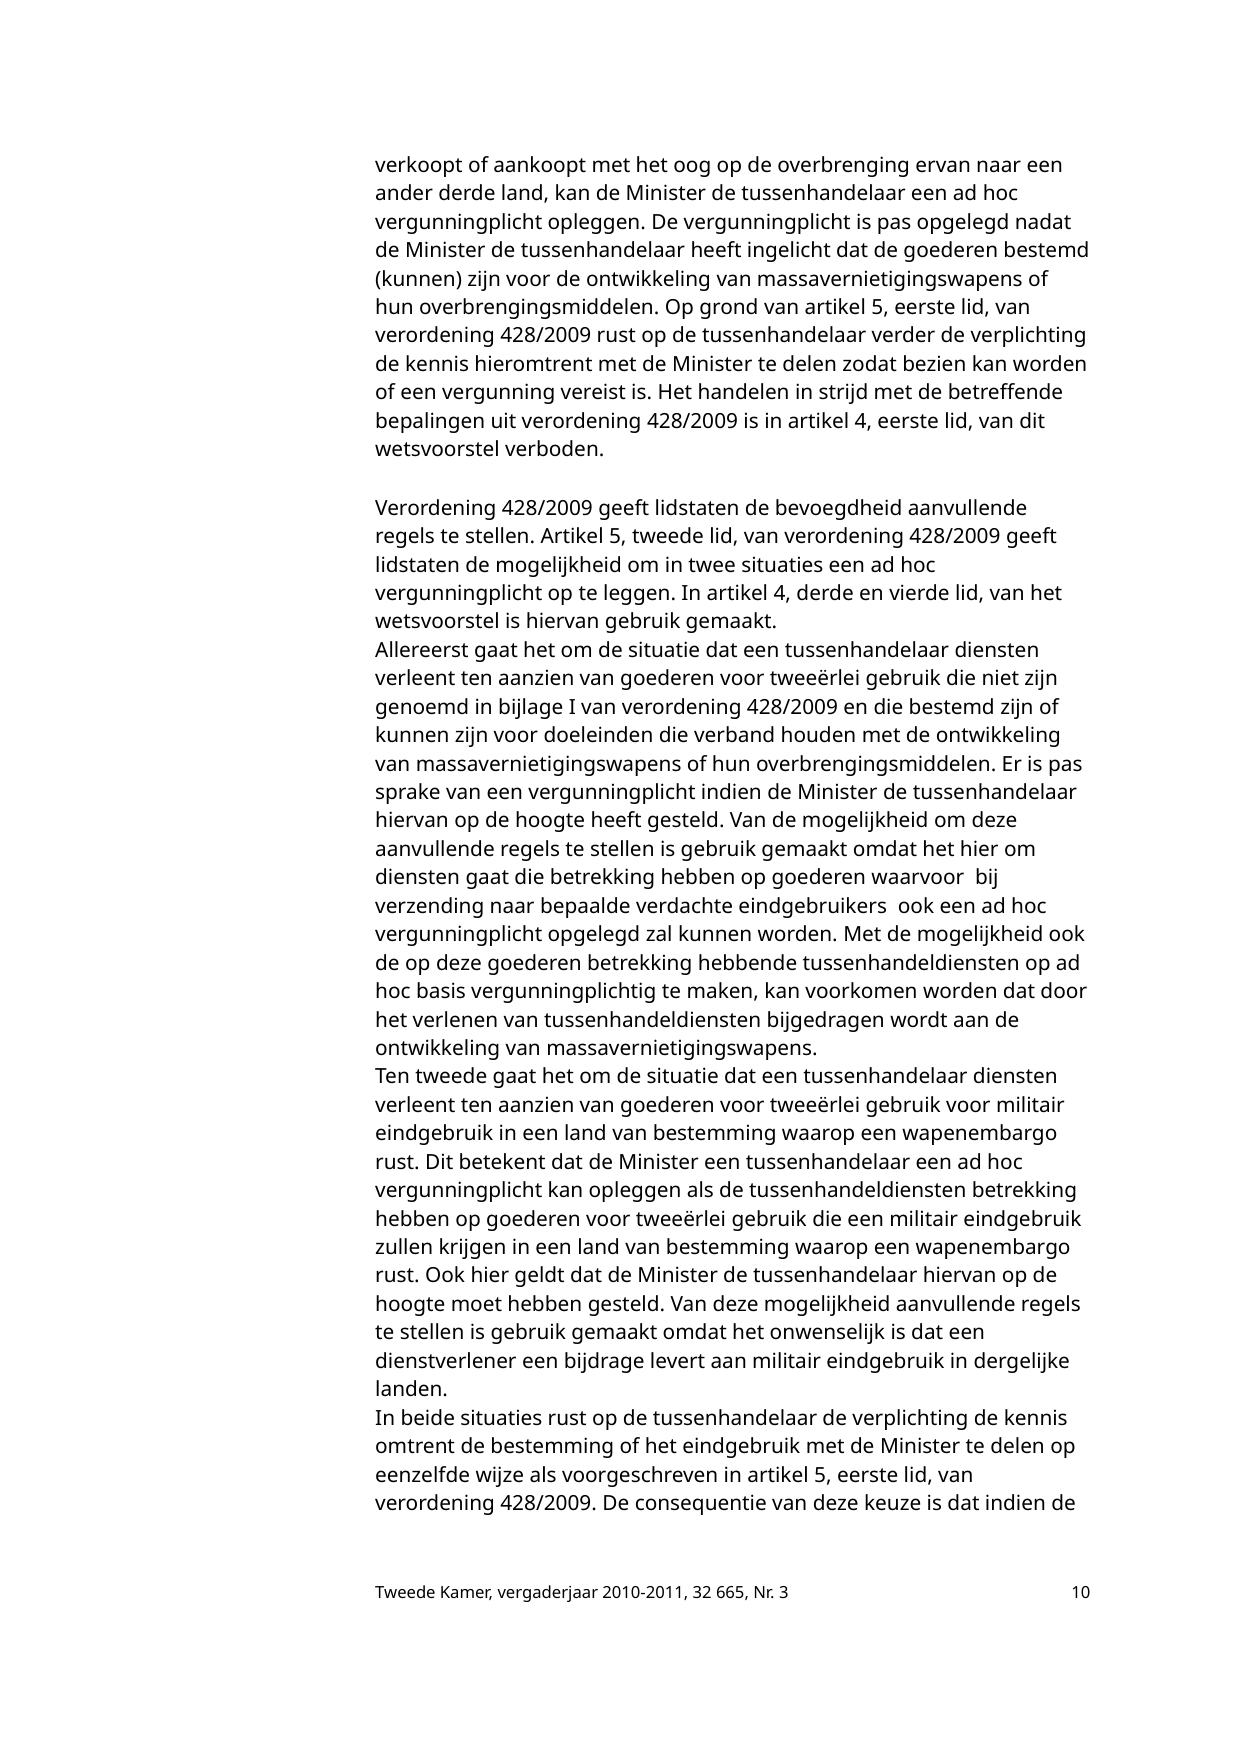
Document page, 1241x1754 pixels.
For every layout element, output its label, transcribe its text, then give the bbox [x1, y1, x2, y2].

text Verordening 428/2009 geeft lidstaten de bevoegdheid aanvullende regels te stellen. Artikel 5, tweede lid, van verordening 428/2009 geeft lidstaten de mogelijkheid om in twee situaties een ad hoc vergunningplicht op te leggen. In artikel 4, derde en vierde lid, van het wetsvoorstel is hiervan gebruik gemaakt. [375, 493, 1090, 635]
text Ten tweede gaat het om de situatie dat een tussenhandelaar diensten verleent ten aanzien van goederen voor tweeërlei gebruik voor militair eindgebruik in een land van bestemming waarop een wapenembargo rust. Dit betekent dat de Minister een tussenhandelaar een ad hoc vergunningplicht kan opleggen als de tussenhandeldiensten betrekking hebben op goederen voor tweeërlei gebruik die een militair eindgebruik zullen krijgen in een land van bestemming waarop een wapenembargo rust. Ook hier geldt dat de Minister de tussenhandelaar hiervan op de hoogte moet hebben gesteld. Van deze mogelijkheid aanvullende regels te stellen is gebruik gemaakt omdat het onwenselijk is dat een dienstverlener een bijdrage levert aan militair eindgebruik in dergelijke landen. [375, 1062, 1090, 1403]
text Allereerst gaat het om de situatie dat een tussenhandelaar diensten verleent ten aanzien van goederen voor tweeërlei gebruik die niet zijn genoemd in bijlage I van verordening 428/2009 en die bestemd zijn of kunnen zijn voor doeleinden die verband houden met de ontwikkeling van massavernietigingswapens of hun overbrengingsmiddelen. Er is pas sprake van een vergunningplicht indien de Minister de tussenhandelaar hiervan op de hoogte heeft gesteld. Van de mogelijkheid om deze aanvullende regels te stellen is gebruik gemaakt omdat het hier om diensten gaat die betrekking hebben op goederen waarvoor  bij verzending naar bepaalde verdachte eindgebruikers  ook een ad hoc vergunningplicht opgelegd zal kunnen worden. Met de mogelijkheid ook de op deze goederen betrekking hebbende tussenhandeldiensten op ad hoc basis vergunningplichtig te maken, kan voorkomen worden dat door het verlenen van tussenhandeldiensten bijgedragen wordt aan de ontwikkeling van massavernietigingswapens. [375, 635, 1090, 1062]
text In beide situaties rust op de tussenhandelaar de verplichting de kennis omtrent de bestemming of het eindgebruik met de Minister te delen op eenzelfde wijze als voorgeschreven in artikel 5, eerste lid, van verordening 428/2009. De consequentie van deze keuze is dat indien de [375, 1403, 1090, 1517]
text verkoopt of aankoopt met het oog op de overbrenging ervan naar een ander derde land, kan de Minister de tussenhandelaar een ad hoc vergunningplicht opleggen. De vergunningplicht is pas opgelegd nadat de Minister de tussenhandelaar heeft ingelicht dat de goederen bestemd (kunnen) zijn voor de ontwikkeling van massavernietigingswapens of hun overbrengingsmiddelen. Op grond van artikel 5, eerste lid, van verordening 428/2009 rust op de tussenhandelaar verder de verplichting de kennis hieromtrent met de Minister te delen zodat bezien kan worden of een vergunning vereist is. Het handelen in strijd met de betreffende bepalingen uit verordening 428/2009 is in artikel 4, eerste lid, van dit wetsvoorstel verboden. [375, 150, 1090, 463]
